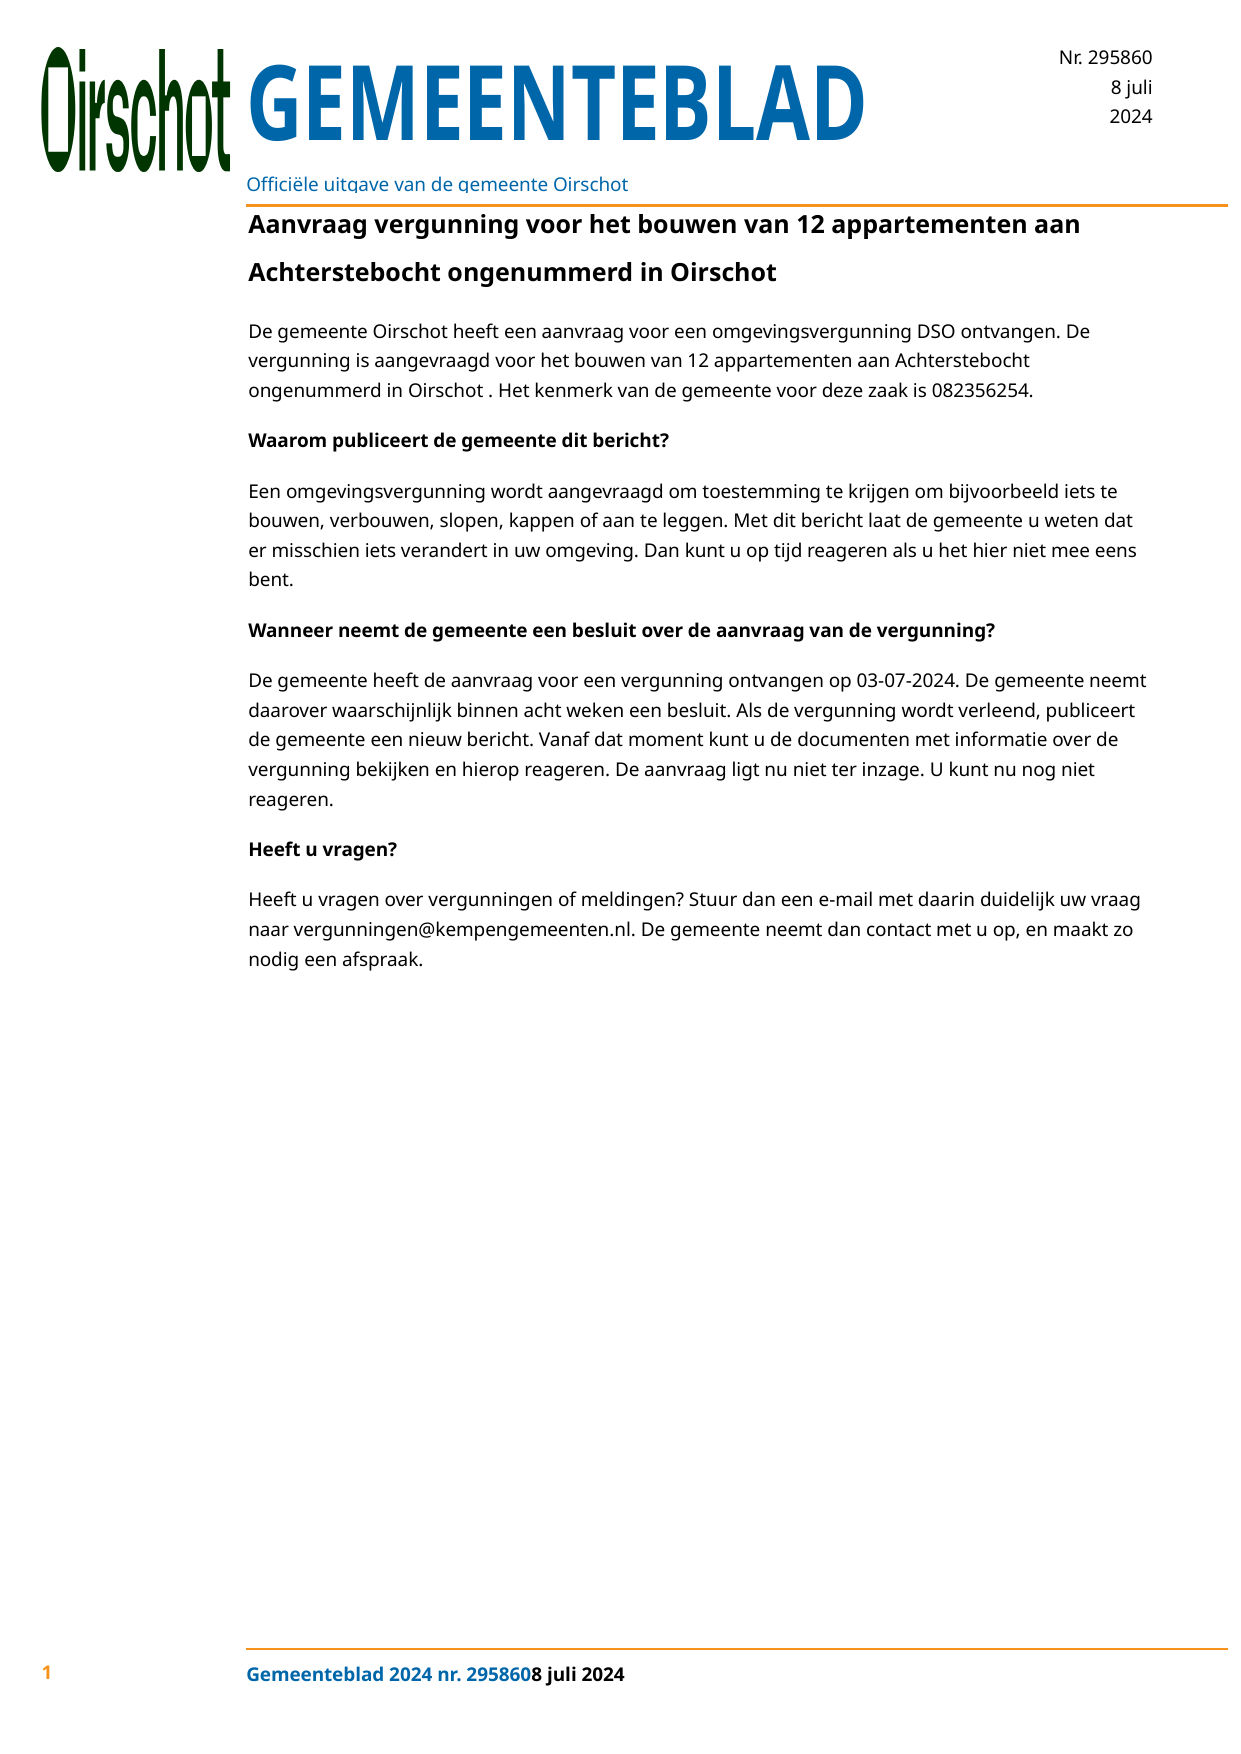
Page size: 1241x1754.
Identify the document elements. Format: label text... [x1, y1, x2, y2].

text Waarom publiceert de gemeente dit bericht? [248, 427, 1152, 453]
text Heeft u vragen over vergunningen of meldingen? Stuur dan een e-mail met daarin duidelijk uw vraag naar vergunningen@kempengemeenten.nl. De gemeente neemt dan contact met u op, en maakt zo nodig een afspraak. [248, 887, 1152, 972]
text De gemeente Oirschot heeft een aanvraag voor een omgevingsvergunning DSO ontvangen. De vergunning is aangevraagd voor het bouwen van 12 appartementen aan Achterstebocht ongenummerd in Oirschot . Het kenmerk van de gemeente voor deze zaak is 082356254. [248, 318, 1152, 403]
picture [41, 47, 231, 172]
text Wanneer neemt de gemeente een besluit over de aanvraag van de vergunning? [248, 617, 1152, 643]
text Een omgevingsvergunning wordt aangevraagd om toestemming te krijgen om bijvoorbeeld iets te bouwen, verbouwen, slopen, kappen of aan te leggen. Met dit bericht laat de gemeente u weten dat er misschien iets verandert in uw omgeving. Dan kunt u op tijd reageren als u het hier niet mee eens bent. [248, 478, 1152, 592]
text De gemeente heeft de aanvraag voor een vergunning ontvangen op 03-07-2024. De gemeente neemt daarover waarschijnlijk binnen acht weken een besluit. Als de vergunning wordt verleend, publiceert de gemeente een nieuw bericht. Vanaf dat moment kunt u de documenten met informatie over de vergunning bekijken en hierop reageren. De aanvraag ligt nu niet ter inzage. U kunt nu nog niet reageren. [248, 667, 1152, 812]
text Aanvraag vergunning voor het bouwen van 12 appartementen aan Achterstebocht ongenummerd in Oirschot [248, 207, 1152, 288]
text Heeft u vragen? [248, 836, 1152, 862]
